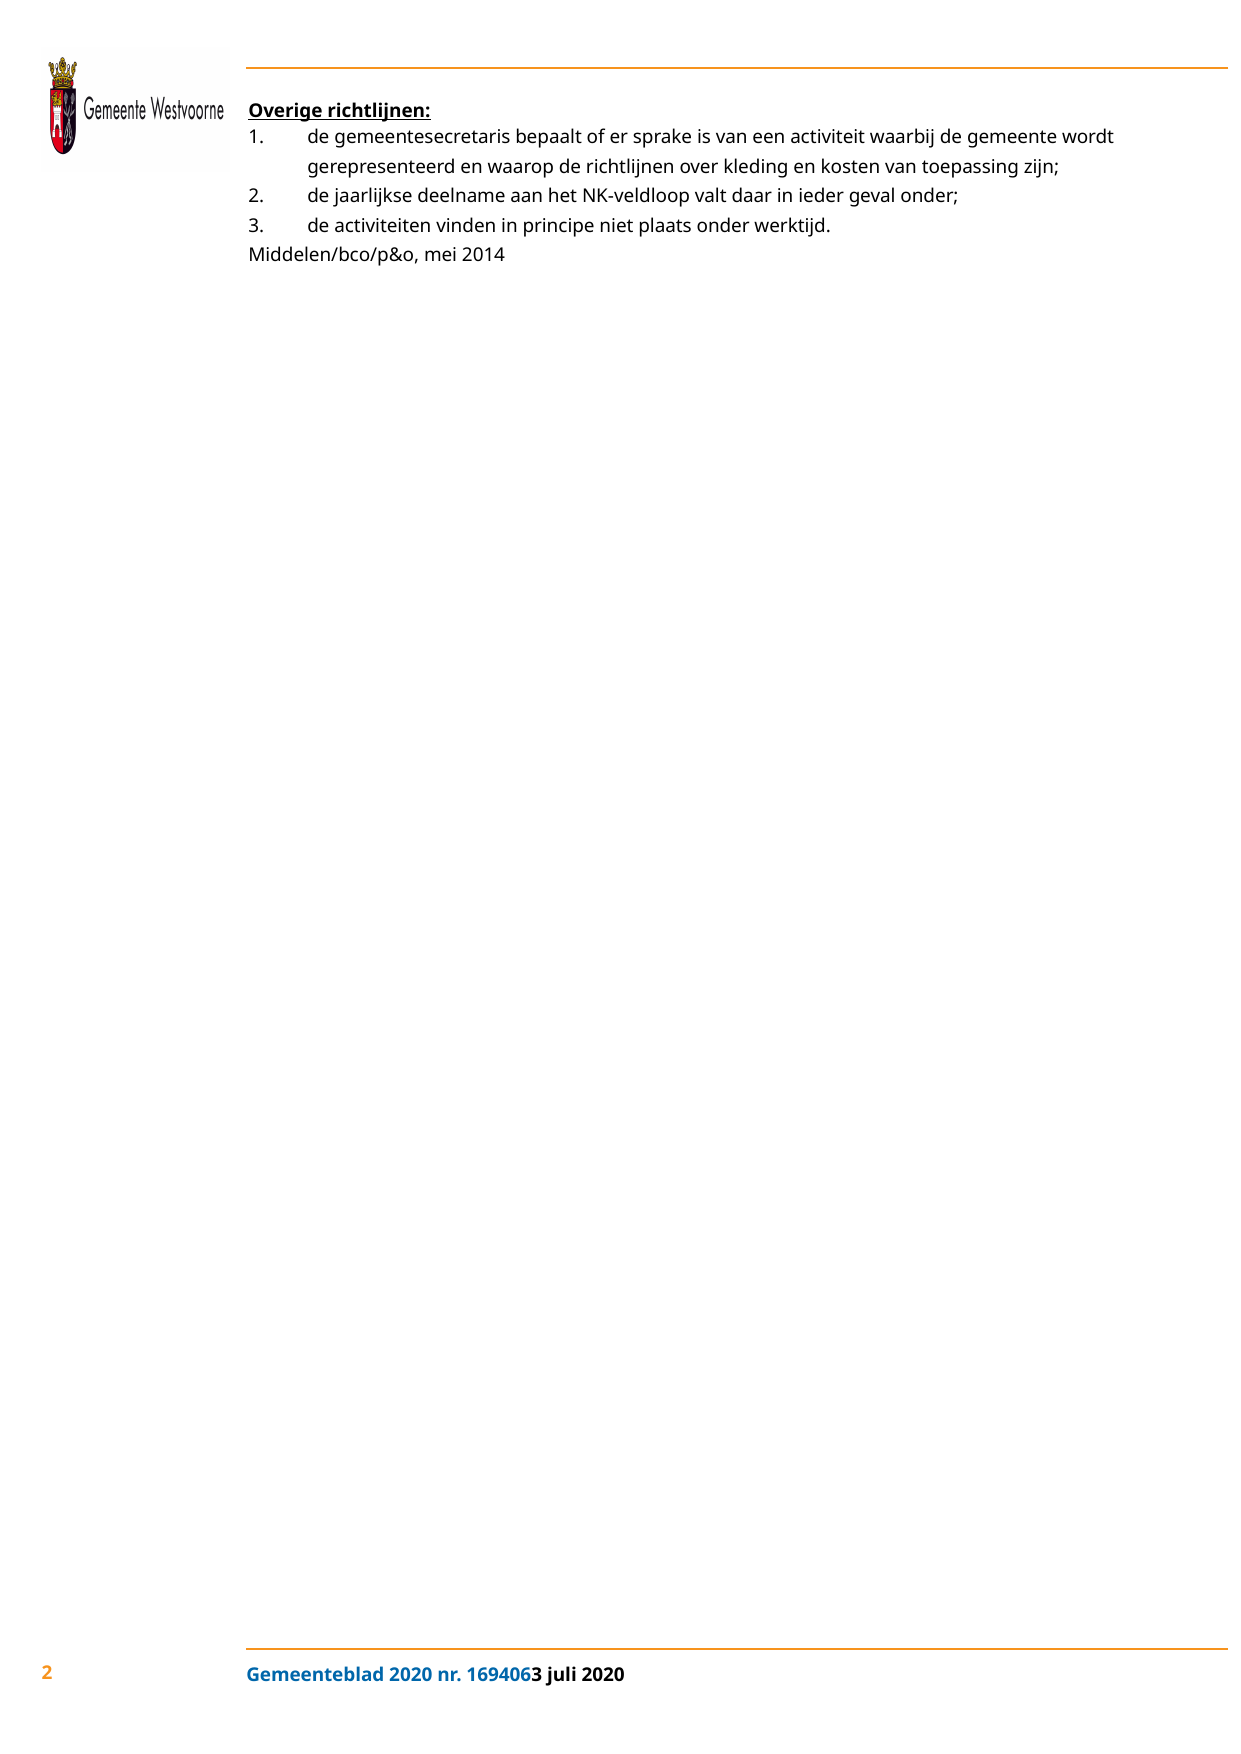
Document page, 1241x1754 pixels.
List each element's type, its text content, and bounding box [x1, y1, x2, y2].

list de gemeentesecretaris bepaalt of er sprake is van een activiteit waarbij de gemeente wordt gerepresenteerd en waarop de richtlijnen over kleding en kosten van toepassing zijn; [248, 123, 1152, 178]
picture [41, 47, 231, 172]
list de jaarlijkse deelname aan het NK-veldloop valt daar in ieder geval onder; [248, 182, 1152, 208]
list de activiteiten vinden in principe niet plaats onder werktijd. [248, 212, 1152, 238]
text Middelen/bco/p&o, mei 2014 [248, 242, 1152, 267]
text Overige richtlijnen: [248, 95, 1152, 123]
